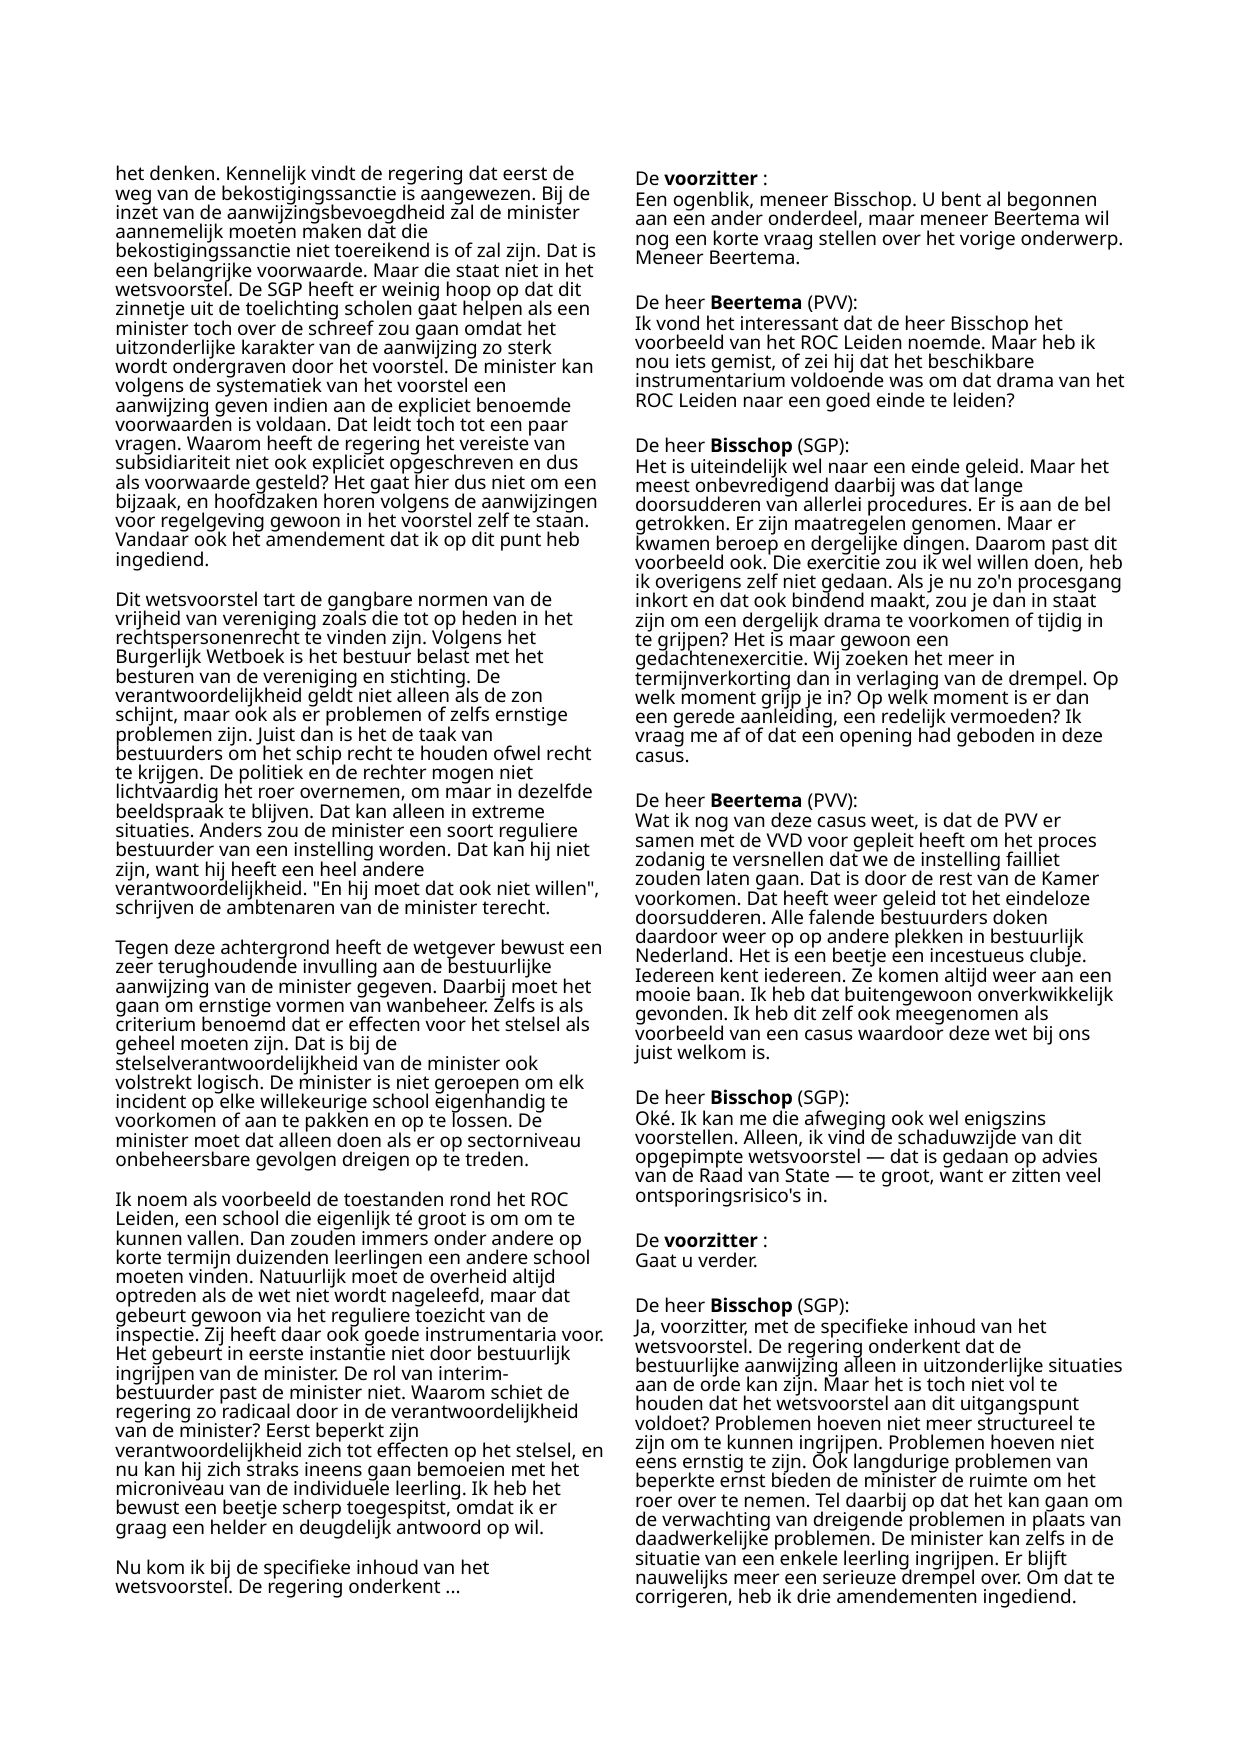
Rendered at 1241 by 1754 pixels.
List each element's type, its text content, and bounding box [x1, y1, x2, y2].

text De voorzitter : [635, 1227, 1125, 1252]
text Ja, voorzitter, met de specifieke inhoud van het wetsvoorstel. De regering onderkent dat de bestuurlijke aanwijzing alleen in uitzonderlijke situaties aan de orde kan zijn. Maar het is toch niet vol te houden dat het wetsvoorstel aan dit uitgangspunt voldoet? Problemen hoeven niet meer structureel te zijn om te kunnen ingrijpen. Problemen hoeven niet eens ernstig te zijn. Ook langdurige problemen van beperkte ernst bieden de minister de ruimte om het roer over te nemen. Tel daarbij op dat het kan gaan om de verwachting van dreigende problemen in plaats van daadwerkelijke problemen. De minister kan zelfs in de situatie van een enkele leerling ingrijpen. Er blijft nauwelijks meer een serieuze drempel over. Om dat te corrigeren, heb ik drie amendementen ingediend. [635, 1318, 1125, 1607]
text Een ogenblik, meneer Bisschop. U bent al begonnen aan een ander onderdeel, maar meneer Beertema wil nog een korte vraag stellen over het vorige onderwerp. Meneer Beertema. [635, 191, 1125, 268]
text De heer Beertema (PVV): [635, 787, 1125, 812]
text Ik vond het interessant dat de heer Bisschop het voorbeeld van het ROC Leiden noemde. Maar heb ik nou iets gemist, of zei hij dat het beschikbare instrumentarium voldoende was om dat drama van het ROC Leiden naar een goed einde te leiden? [635, 315, 1125, 411]
text De voorzitter : [635, 165, 1125, 191]
text De heer Bisschop (SGP): [635, 1293, 1125, 1318]
text De heer Bisschop (SGP): [635, 1084, 1125, 1109]
text Gaat u verder. [635, 1252, 1125, 1272]
text het denken. Kennelijk vindt de regering dat eerst de weg van de bekostigingssanctie is aangewezen. Bij de inzet van de aanwijzingsbevoegdheid zal de minister aannemelijk moeten maken dat die bekostigingssanctie niet toereikend is of zal zijn. Dat is een belangrijke voorwaarde. Maar die staat niet in het wetsvoorstel. De SGP heeft er weinig hoop op dat dit zinnetje uit de toelichting scholen gaat helpen als een minister toch over de schreef zou gaan omdat het uitzonderlijke karakter van de aanwijzing zo sterk wordt ondergraven door het voorstel. De minister kan volgens de systematiek van het voorstel een aanwijzing geven indien aan de expliciet benoemde voorwaarden is voldaan. Dat leidt toch tot een paar vragen. Waarom heeft de regering het vereiste van subsidiariteit niet ook expliciet opgeschreven en dus als voorwaarde gesteld? Het gaat hier dus niet om een bijzaak, en hoofdzaken horen volgens de aanwijzingen voor regelgeving gewoon in het voorstel zelf te staan. Vandaar ook het amendement dat ik op dit punt heb ingediend. [115, 165, 605, 570]
text Wat ik nog van deze casus weet, is dat de PVV er samen met de VVD voor gepleit heeft om het proces zodanig te versnellen dat we de instelling failliet zouden laten gaan. Dat is door de rest van de Kamer voorkomen. Dat heeft weer geleid tot het eindeloze doorsudderen. Alle falende bestuurders doken daardoor weer op op andere plekken in bestuurlijk Nederland. Het is een beetje een incestueus clubje. Iedereen kent iedereen. Ze komen altijd weer aan een mooie baan. Ik heb dat buitengewoon onverkwikkelijk gevonden. Ik heb dit zelf ook meegenomen als voorbeeld van een casus waardoor deze wet bij ons juist welkom is. [635, 812, 1125, 1063]
text Nu kom ik bij de specifieke inhoud van het wetsvoorstel. De regering onderkent ... [115, 1559, 605, 1597]
text Dit wetsvoorstel tart de gangbare normen van de vrijheid van vereniging zoals die tot op heden in het rechtspersonenrecht te vinden zijn. Volgens het Burgerlijk Wetboek is het bestuur belast met het besturen van de vereniging en stichting. De verantwoordelijkheid geldt niet alleen als de zon schijnt, maar ook als er problemen of zelfs ernstige problemen zijn. Juist dan is het de taak van bestuurders om het schip recht te houden ofwel recht te krijgen. De politiek en de rechter mogen niet lichtvaardig het roer overnemen, om maar in dezelfde beeldspraak te blijven. Dat kan alleen in extreme situaties. Anders zou de minister een soort reguliere bestuurder van een instelling worden. Dat kan hij niet zijn, want hij heeft een heel andere verantwoordelijkheid. "En hij moet dat ook niet willen", schrijven de ambtenaren van de minister terecht. [115, 591, 605, 918]
text De heer Bisschop (SGP): [635, 432, 1125, 458]
text De heer Beertema (PVV): [635, 289, 1125, 315]
text Het is uiteindelijk wel naar een einde geleid. Maar het meest onbevredigend daarbij was dat lange doorsudderen van allerlei procedures. Er is aan de bel getrokken. Er zijn maatregelen genomen. Maar er kwamen beroep en dergelijke dingen. Daarom past dit voorbeeld ook. Die exercitie zou ik wel willen doen, heb ik overigens zelf niet gedaan. Als je nu zo'n procesgang inkort en dat ook bindend maakt, zou je dan in staat zijn om een dergelijk drama te voorkomen of tijdig in te grijpen? Het is maar gewoon een gedachtenexercitie. Wij zoeken het meer in termijnverkorting dan in verlaging van de drempel. Op welk moment grijp je in? Op welk moment is er dan een gerede aanleiding, een redelijk vermoeden? Ik vraag me af of dat een opening had geboden in deze casus. [635, 458, 1125, 766]
text Tegen deze achtergrond heeft de wetgever bewust een zeer terughoudende invulling aan de bestuurlijke aanwijzing van de minister gegeven. Daarbij moet het gaan om ernstige vormen van wanbeheer. Zelfs is als criterium benoemd dat er effecten voor het stelsel als geheel moeten zijn. Dat is bij de stelselverantwoordelijkheid van de minister ook volstrekt logisch. De minister is niet geroepen om elk incident op elke willekeurige school eigenhandig te voorkomen of aan te pakken en op te lossen. De minister moet dat alleen doen als er op sectorniveau onbeheersbare gevolgen dreigen op te treden. [115, 939, 605, 1170]
text Ik noem als voorbeeld de toestanden rond het ROC Leiden, een school die eigenlijk té groot is om om te kunnen vallen. Dan zouden immers onder andere op korte termijn duizenden leerlingen een andere school moeten vinden. Natuurlijk moet de overheid altijd optreden als de wet niet wordt nageleefd, maar dat gebeurt gewoon via het reguliere toezicht van de inspectie. Zij heeft daar ook goede instrumentaria voor. Het gebeurt in eerste instantie niet door bestuurlijk ingrijpen van de minister. De rol van interim-bestuurder past de minister niet. Waarom schiet de regering zo radicaal door in de verantwoordelijkheid van de minister? Eerst beperkt zijn verantwoordelijkheid zich tot effecten op het stelsel, en nu kan hij zich straks ineens gaan bemoeien met het microniveau van de individuele leerling. Ik heb het bewust een beetje scherp toegespitst, omdat ik er graag een helder en deugdelijk antwoord op wil. [115, 1191, 605, 1538]
text Oké. Ik kan me die afweging ook wel enigszins voorstellen. Alleen, ik vind de schaduwzijde van dit opgepimpte wetsvoorstel — dat is gedaan op advies van de Raad van State — te groot, want er zitten veel ontsporingsrisico's in. [635, 1109, 1125, 1206]
